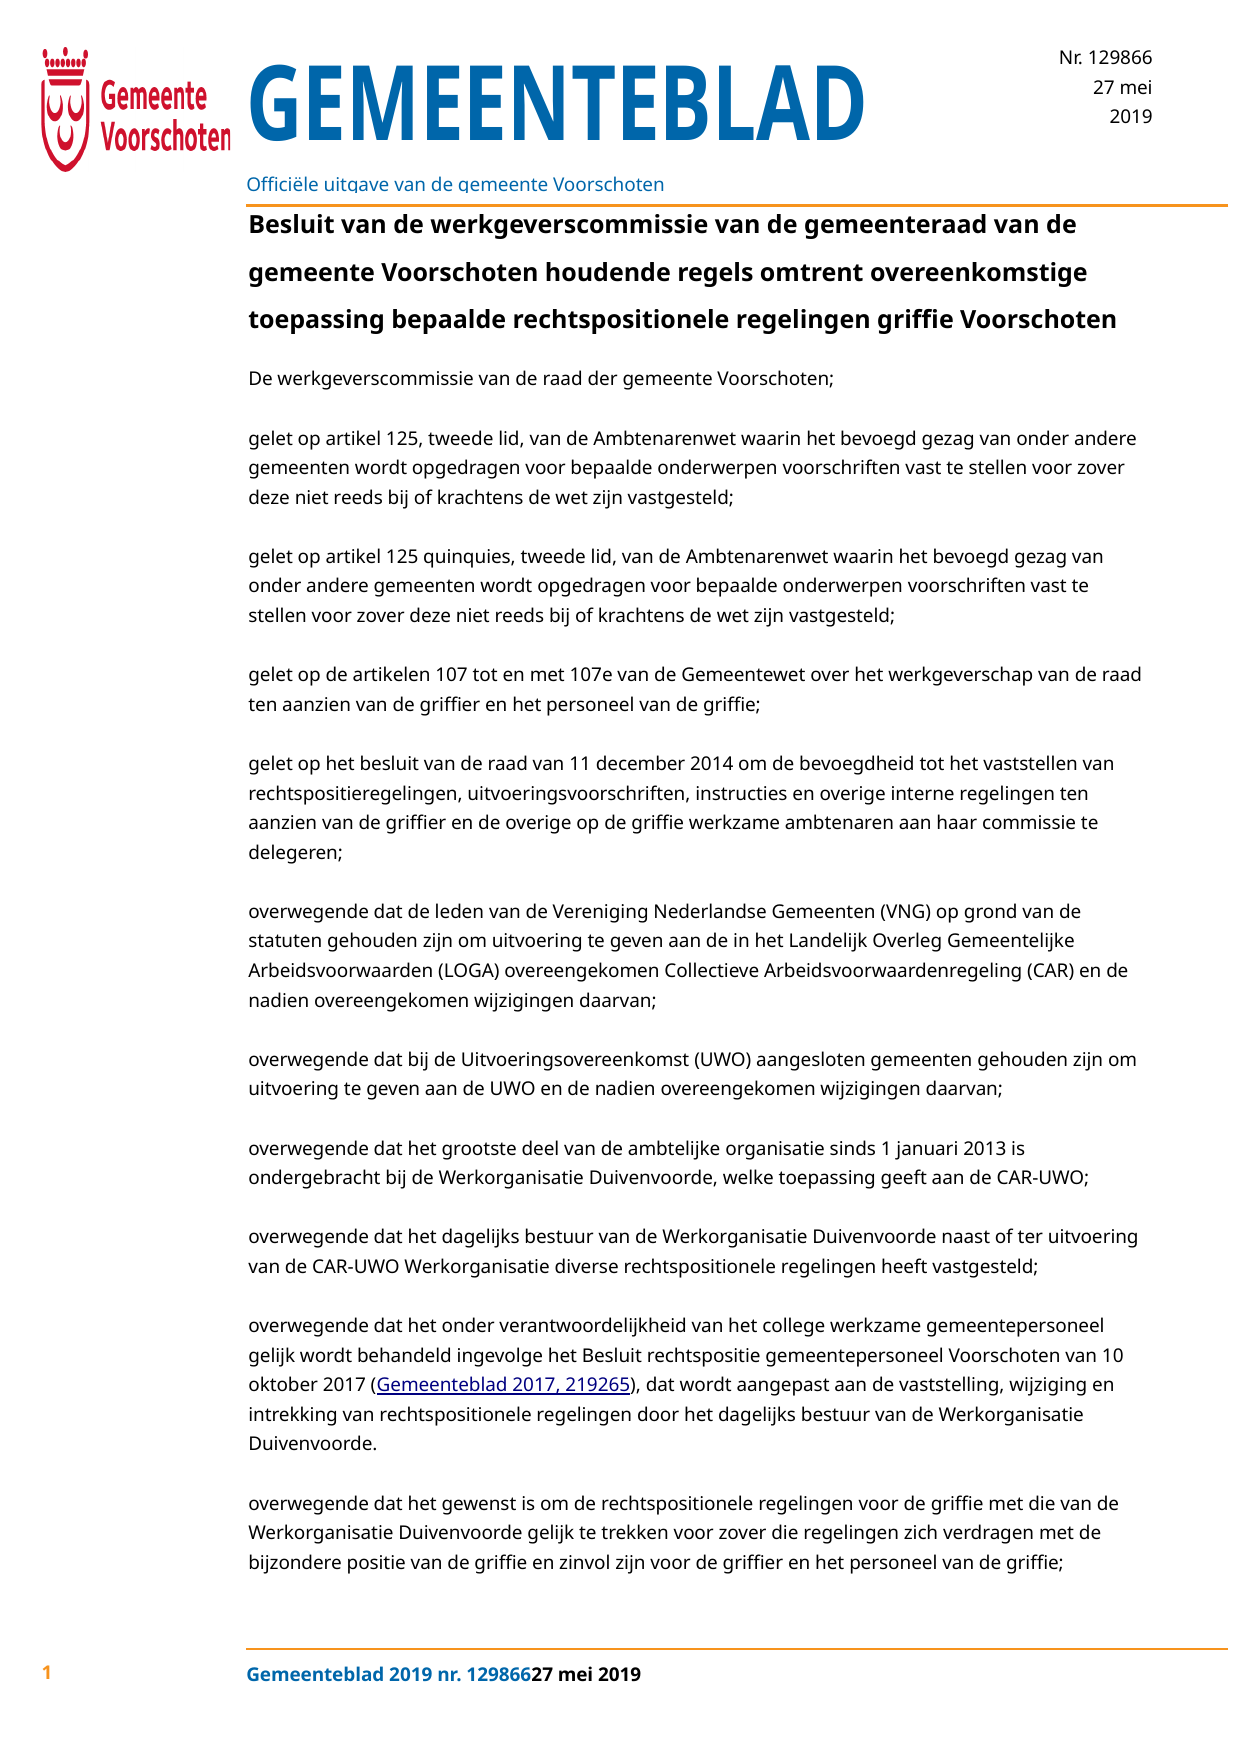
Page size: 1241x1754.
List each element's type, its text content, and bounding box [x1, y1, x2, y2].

text overwegende dat het grootste deel van de ambtelijke organisatie sinds 1 januari 2013 is ondergebracht bij de Werkorganisatie Duivenvoorde, welke toepassing geeft aan de CAR-UWO; [248, 1135, 1152, 1190]
text overwegende dat het dagelijks bestuur van de Werkorganisatie Duivenvoorde naast of ter uitvoering van de CAR-UWO Werkorganisatie diverse rechtspositionele regelingen heeft vastgesteld; [248, 1223, 1152, 1279]
text gelet op het besluit van de raad van 11 december 2014 om de bevoegdheid tot het vaststellen van rechtspositieregelingen, uitvoeringsvoorschriften, instructies en overige interne regelingen ten aanzien van de griffier en de overige op de griffie werkzame ambtenaren aan haar commissie te delegeren; [248, 750, 1152, 864]
text gelet op de artikelen 107 tot en met 107e van de Gemeentewet over het werkgeverschap van de raad ten aanzien van de griffier en het personeel van de griffie; [248, 661, 1152, 717]
text overwegende dat het gewenst is om de rechtspositionele regelingen voor de griffie met die van de Werkorganisatie Duivenvoorde gelijk te trekken voor zover die regelingen zich verdragen met de bijzondere positie van de griffie en zinvol zijn voor de griffier en het personeel van de griffie; [248, 1490, 1152, 1574]
picture [41, 47, 231, 172]
text overwegende dat de leden van de Vereniging Nederlandse Gemeenten (VNG) op grond van de statuten gehouden zijn om uitvoering te geven aan de in het Landelijk Overleg Gemeentelijke Arbeidsvoorwaarden (LOGA) overeengekomen Collectieve Arbeidsvoorwaardenregeling (CAR) en de nadien overeengekomen wijzigingen daarvan; [248, 898, 1152, 1012]
text overwegende dat bij de Uitvoeringsovereenkomst (UWO) aangesloten gemeenten gehouden zijn om uitvoering te geven aan de UWO en de nadien overeengekomen wijzigingen daarvan; [248, 1046, 1152, 1101]
text overwegende dat het onder verantwoordelijkheid van het college werkzame gemeentepersoneel gelijk wordt behandeld ingevolge het Besluit rechtspositie gemeentepersoneel Voorschoten van 10 oktober 2017 (Gemeenteblad 2017, 219265), dat wordt aangepast aan de vaststelling, wijziging en intrekking van rechtspositionele regelingen door het dagelijks bestuur van de Werkorganisatie Duivenvoorde. [248, 1312, 1152, 1456]
text De werkgeverscommissie van de raad der gemeente Voorschoten; [248, 366, 1152, 391]
text Besluit van de werkgeverscommissie van de gemeenteraad van de gemeente Voorschoten houdende regels omtrent overeenkomstige toepassing bepaalde rechtspositionele regelingen griffie Voorschoten [248, 207, 1152, 336]
text gelet op artikel 125 quinquies, tweede lid, van de Ambtenarenwet waarin het bevoegd gezag van onder andere gemeenten wordt opgedragen voor bepaalde onderwerpen voorschriften vast te stellen voor zover deze niet reeds bij of krachtens de wet zijn vastgesteld; [248, 543, 1152, 628]
text gelet op artikel 125, tweede lid, van de Ambtenarenwet waarin het bevoegd gezag van onder andere gemeenten wordt opgedragen voor bepaalde onderwerpen voorschriften vast te stellen voor zover deze niet reeds bij of krachtens de wet zijn vastgesteld; [248, 425, 1152, 509]
